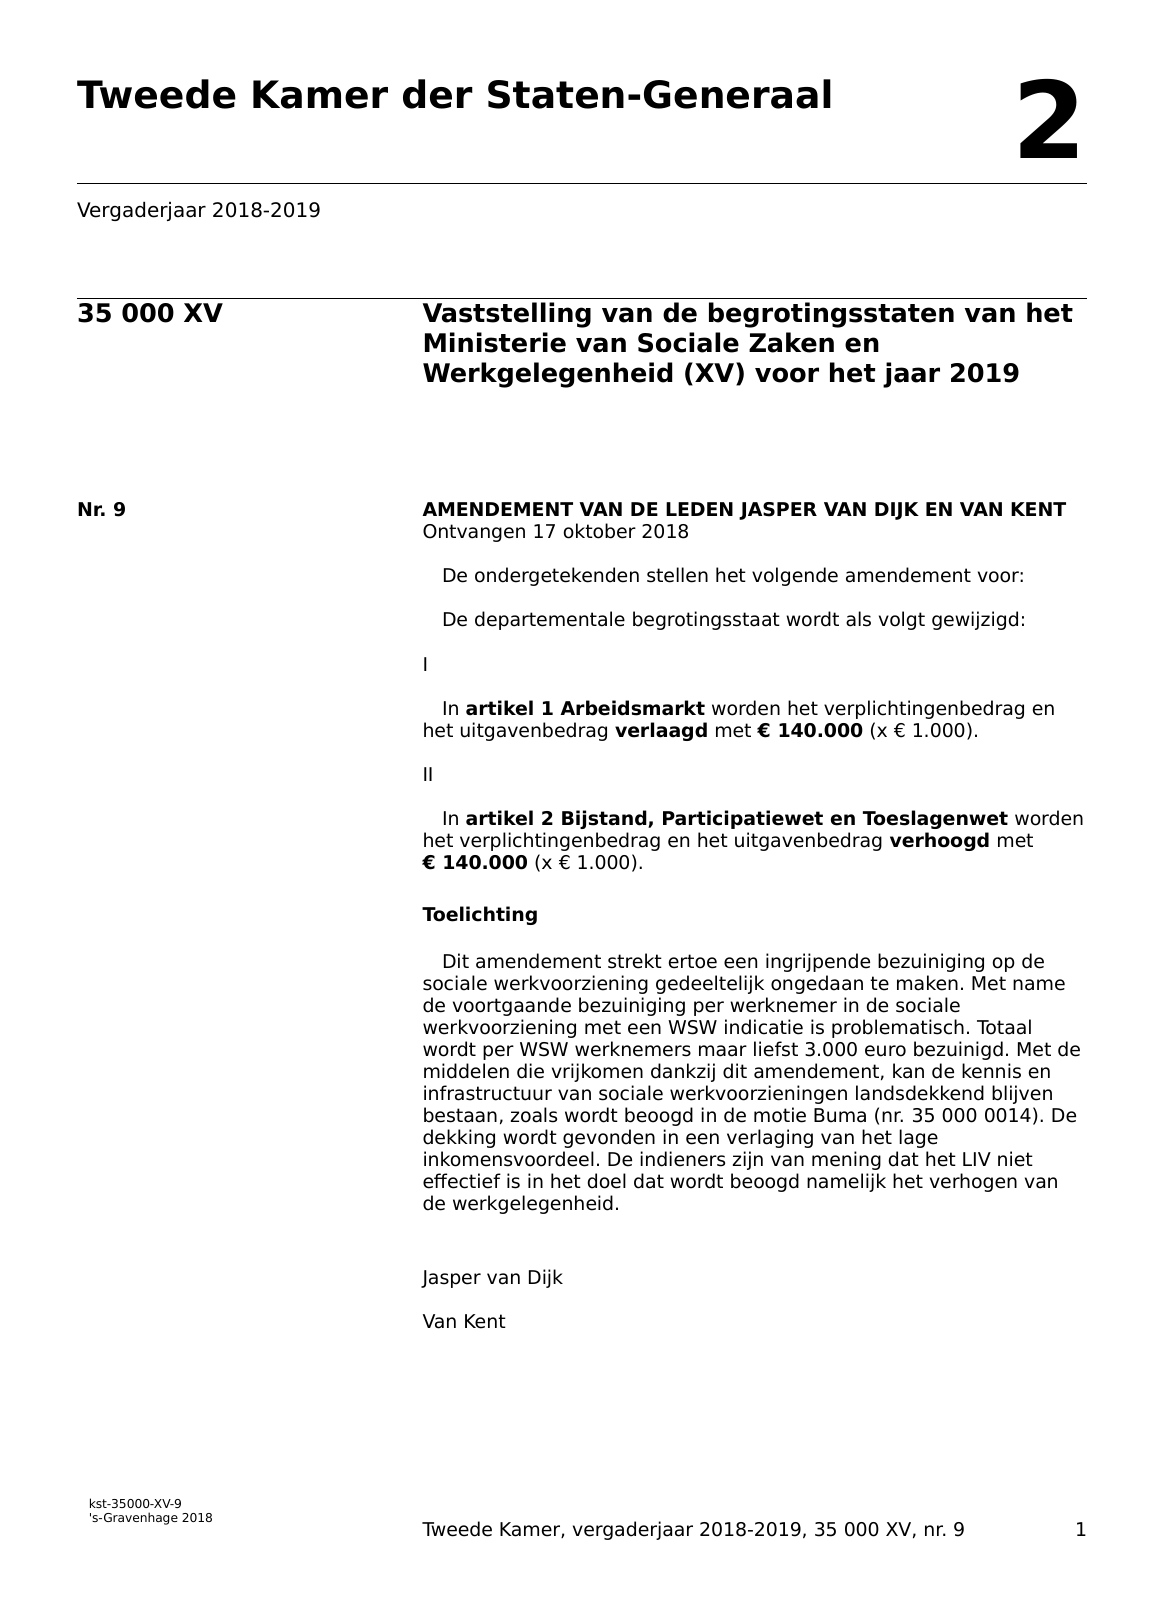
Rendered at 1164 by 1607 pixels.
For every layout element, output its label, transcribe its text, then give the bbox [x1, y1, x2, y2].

text De ondergetekenden stellen het volgende amendement voor: [422, 565, 1087, 587]
text Dit amendement strekt ertoe een ingrijpende bezuiniging op de sociale werkvoorziening gedeeltelijk ongedaan te maken. Met name de voortgaande bezuiniging per werknemer in de sociale werkvoorziening met een WSW indicatie is problematisch. Totaal wordt per WSW werknemers maar liefst 3.000 euro bezuinigd. Met de middelen die vrijkomen dankzij dit amendement, kan de kennis en infrastructuur van sociale werkvoorzieningen landsdekkend blijven bestaan, zoals wordt beoogd in de motie Buma (nr. 35 000 0014). De dekking wordt gevonden in een verlaging van het lage inkomensvoordeel. De indieners zijn van mening dat het LIV niet effectief is in het doel dat wordt beoogd namelijk het verhogen van de werkgelegenheid. [422, 951, 1087, 1215]
subtitle 35 000 XV Vaststelling van de begrotingsstaten van het Ministerie van Sociale Zaken en Werkgelegenheid (XV) voor het jaar 2019 [77, 299, 1087, 388]
table_header 2 [886, 59, 1087, 183]
text kst-35000-XV-9 [88, 1497, 323, 1511]
text II [422, 764, 1087, 786]
subtitle Toelichting [422, 904, 1087, 926]
subtitle Nr. 9 AMENDEMENT VAN DE LEDEN JASPER VAN DIJK EN VAN KENT [77, 499, 1087, 521]
text In artikel 2 Bijstand, Participatiewet en Toeslagenwet worden het verplichtingenbedrag en het uitgavenbedrag verhoogd met € 140.000 (x € 1.000). [422, 808, 1087, 874]
text Jasper van Dijk Van Kent [422, 1245, 1087, 1333]
table_cell Vergaderjaar 2018-2019 [77, 184, 1087, 298]
text De departementale begrotingsstaat wordt als volgt gewijzigd: [422, 609, 1087, 631]
text 's-Gravenhage 2018 [88, 1511, 323, 1525]
text Ontvangen 17 oktober 2018 [422, 521, 1087, 543]
table_header Tweede Kamer der Staten-Generaal [77, 59, 886, 183]
text In artikel 1 Arbeidsmarkt worden het verplichtingenbedrag en het uitgavenbedrag verlaagd met € 140.000 (x € 1.000). [422, 698, 1087, 742]
text I [422, 653, 1087, 676]
